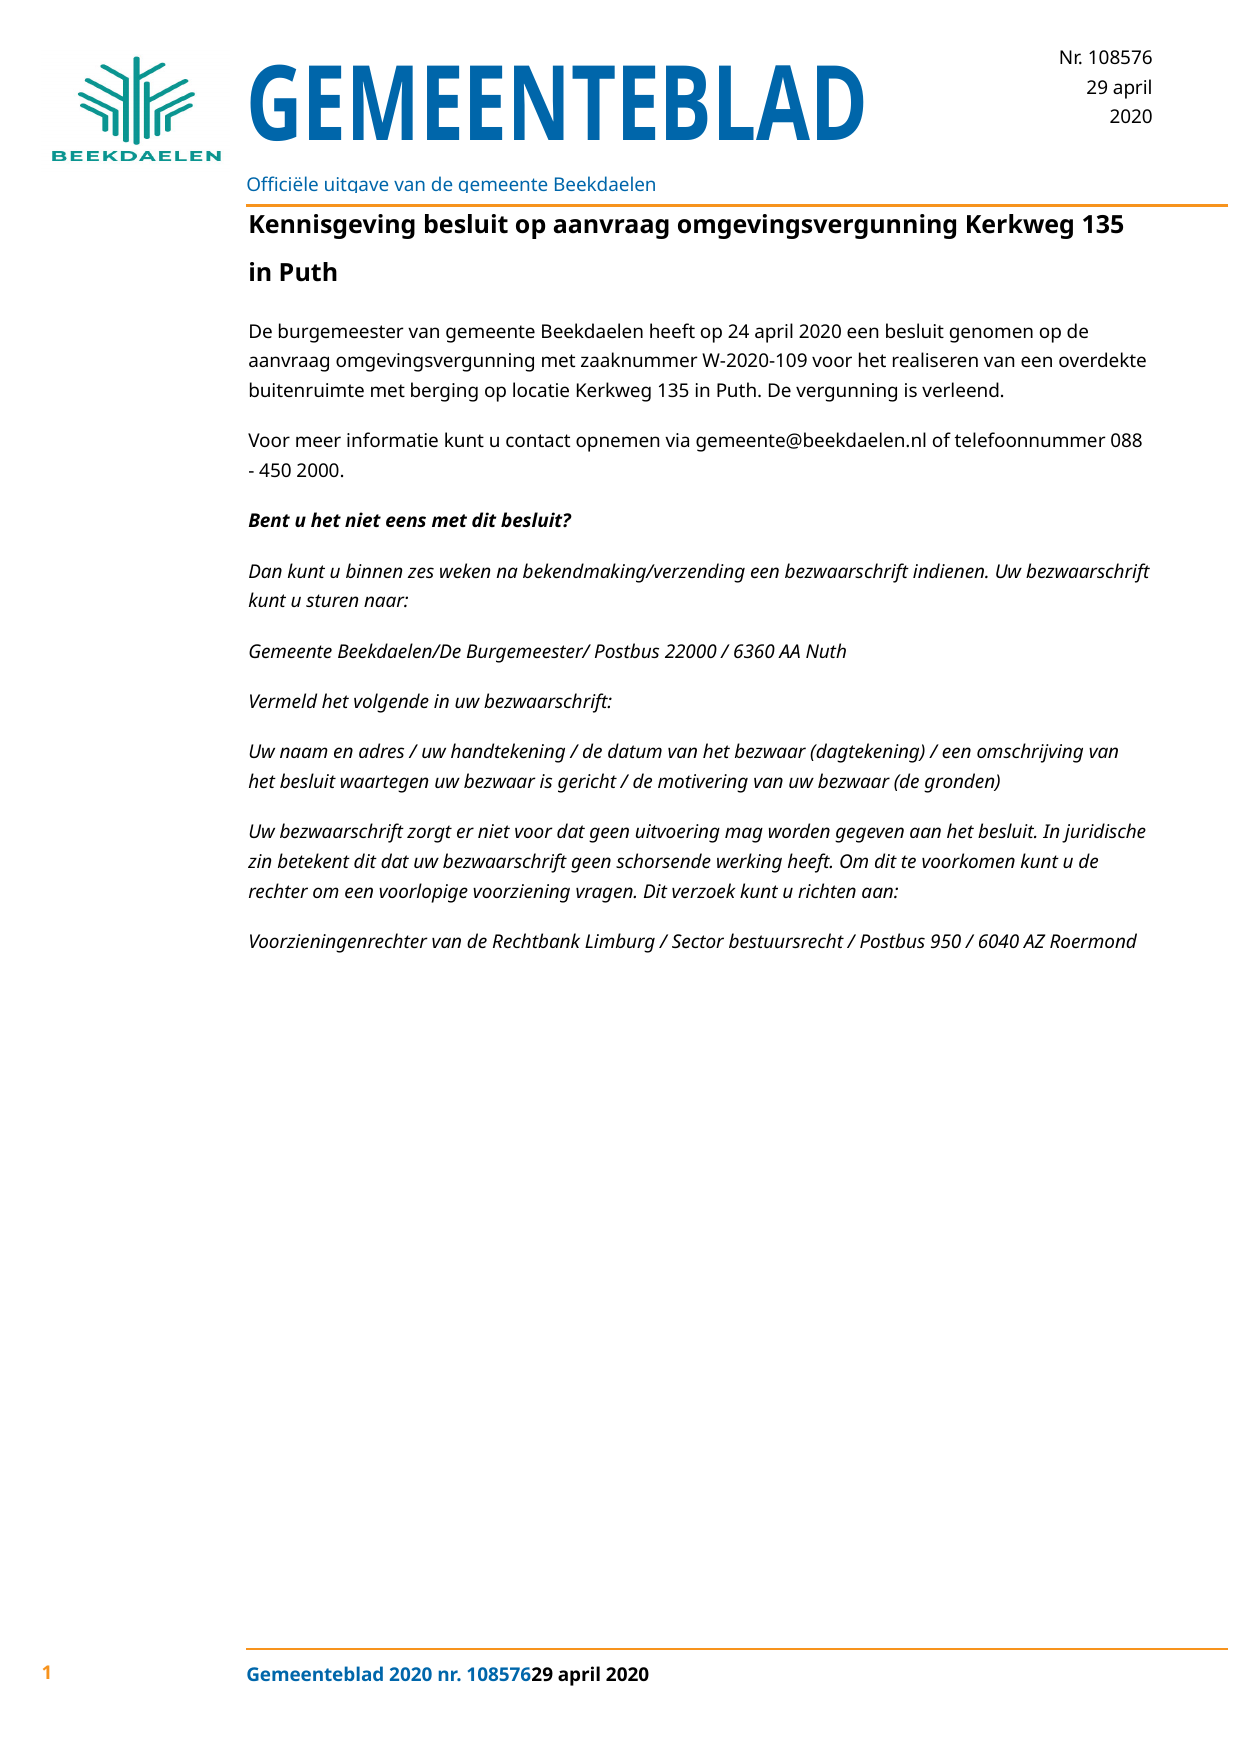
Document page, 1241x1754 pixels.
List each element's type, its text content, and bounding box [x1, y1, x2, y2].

text Voorzieningenrechter van de Rechtbank Limburg / Sector bestuursrecht / Postbus 950 / 6040 AZ Roermond [248, 928, 1152, 954]
text Kennisgeving besluit op aanvraag omgevingsvergunning Kerkweg 135 in Puth [248, 207, 1152, 288]
text Gemeente Beekdaelen/De Burgemeester/ Postbus 22000 / 6360 AA Nuth [248, 638, 1152, 664]
text Dan kunt u binnen zes weken na bekendmaking/verzending een bezwaarschrift indienen. Uw bezwaarschrift kunt u sturen naar: [248, 558, 1152, 613]
text Uw naam en adres / uw handtekening / de datum van het bezwaar (dagtekening) / een omschrijving van het besluit waartegen uw bezwaar is gericht / de motivering van uw bezwaar (de gronden) [248, 739, 1152, 794]
text Bent u het niet eens met dit besluit? [248, 507, 1152, 533]
text De burgemeester van gemeente Beekdaelen heeft op 24 april 2020 een besluit genomen op de aanvraag omgevingsvergunning met zaaknummer W-2020-109 voor het realiseren van een overdekte buitenruimte met berging op locatie Kerkweg 135 in Puth. De vergunning is verleend. [248, 318, 1152, 403]
text Uw bezwaarschrift zorgt er niet voor dat geen uitvoering mag worden gegeven aan het besluit. In juridische zin betekent dit dat uw bezwaarschrift geen schorsende werking heeft. Om dit te voorkomen kunt u de rechter om een voorlopige voorziening vragen. Dit verzoek kunt u richten aan: [248, 819, 1152, 904]
text Vermeld het volgende in uw bezwaarschrift: [248, 688, 1152, 714]
picture [41, 47, 231, 172]
text Voor meer informatie kunt u contact opnemen via gemeente@beekdaelen.nl of telefoonnummer 088 - 450 2000. [248, 427, 1152, 483]
